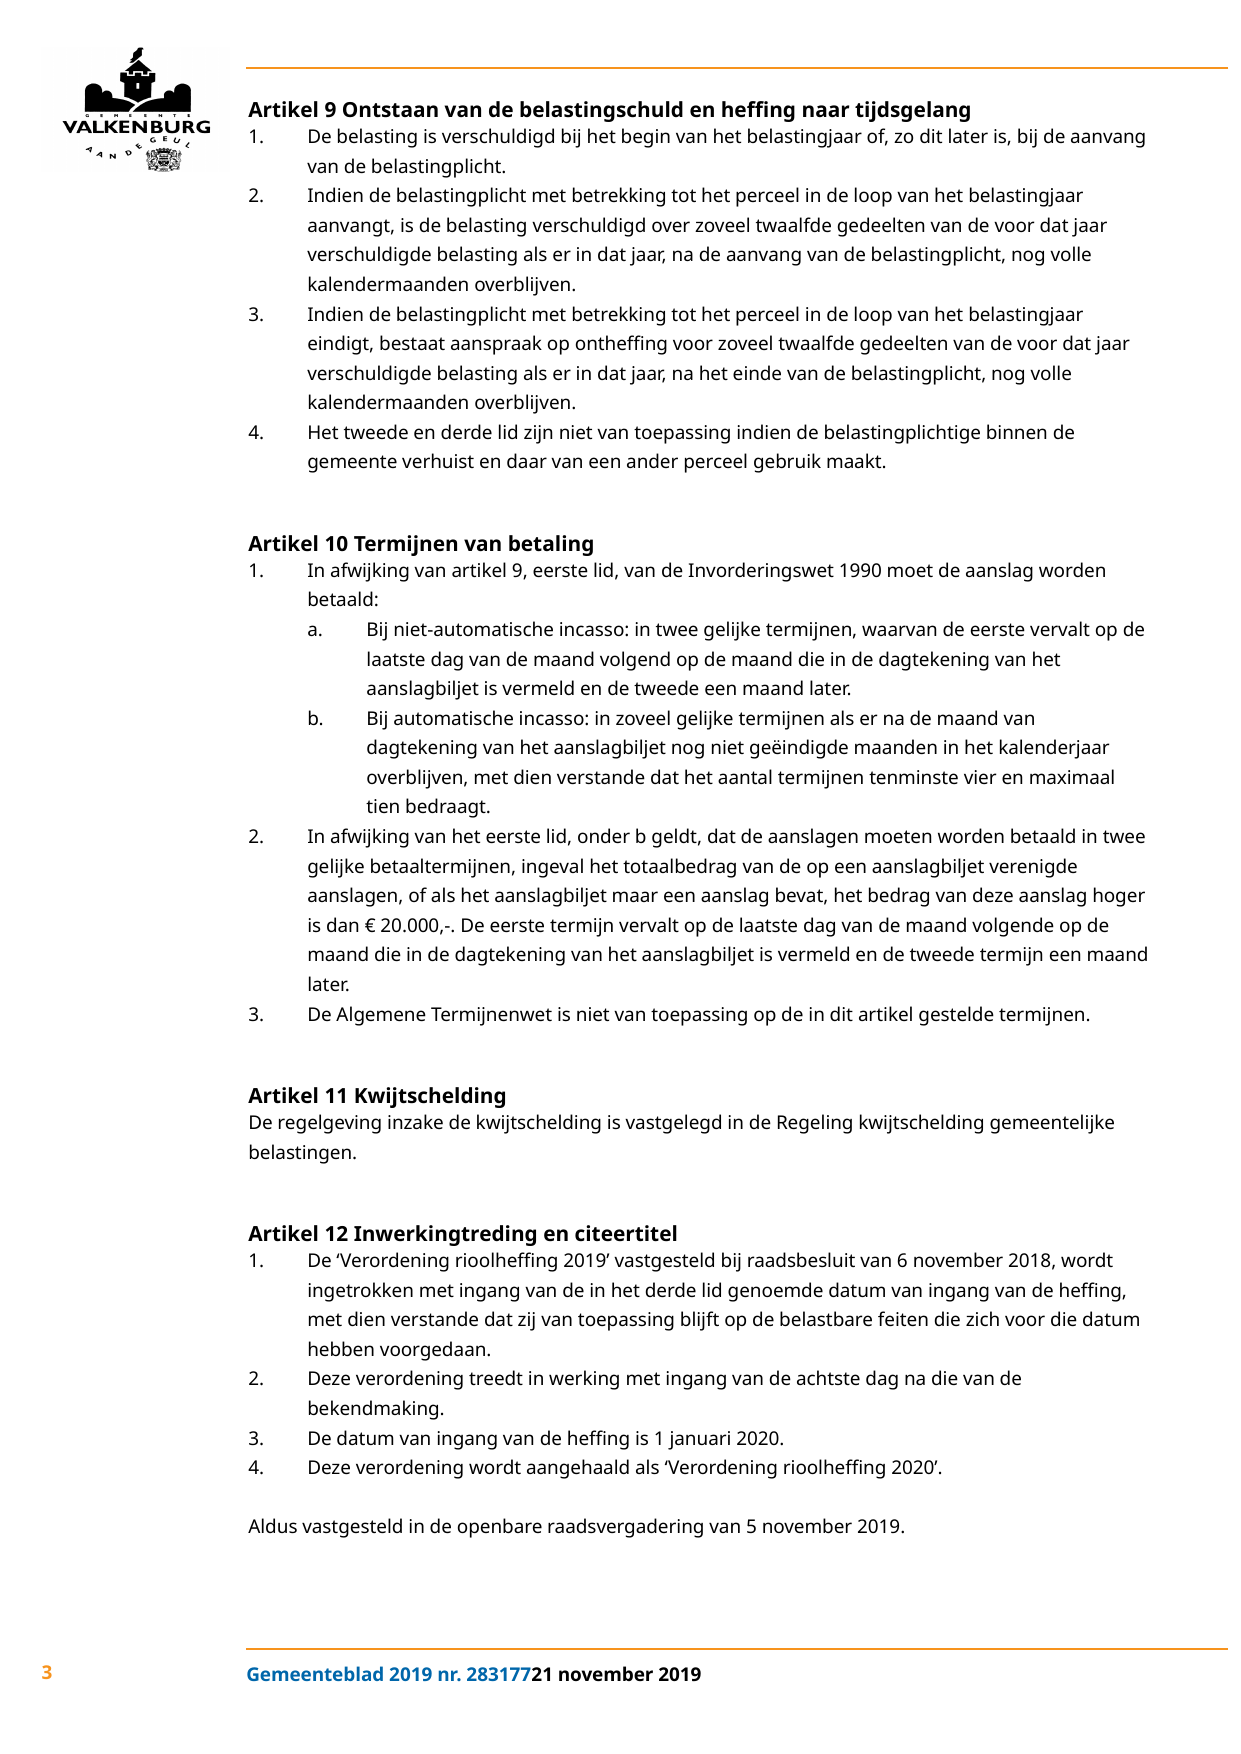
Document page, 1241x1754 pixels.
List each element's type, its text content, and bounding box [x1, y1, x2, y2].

list De Algemene Termijnenwet is niet van toepassing op de in dit artikel gestelde termijnen. [248, 1001, 1152, 1027]
list In afwijking van artikel 9, eerste lid, van de Invorderingswet 1990 moet de aanslag worden betaald: [248, 557, 1152, 612]
text Aldus vastgesteld in de openbare raadsvergadering van 5 november 2019. [248, 1513, 1152, 1539]
list Indien de belastingplicht met betrekking tot het perceel in de loop van het belastingjaar aanvangt, is de belasting verschuldigd over zoveel twaalfde gedeelten van de voor dat jaar verschuldigde belasting als er in dat jaar, na de aanvang van de belastingplicht, nog volle kalendermaanden overblijven. [248, 182, 1152, 297]
text Artikel 11 Kwijtschelding [248, 1081, 1152, 1109]
list Indien de belastingplicht met betrekking tot het perceel in de loop van het belastingjaar eindigt, bestaat aanspraak op ontheffing voor zoveel twaalfde gedeelten van de voor dat jaar verschuldigde belasting als er in dat jaar, na het einde van de belastingplicht, nog volle kalendermaanden overblijven. [248, 301, 1152, 415]
list Bij niet-automatische incasso: in twee gelijke termijnen, waarvan de eerste vervalt op de laatste dag van de maand volgend op de maand die in de dagtekening van het aanslagbiljet is vermeld en de tweede een maand later. [307, 616, 1152, 701]
list Bij automatische incasso: in zoveel gelijke termijnen als er na de maand van dagtekening van het aanslagbiljet nog niet geëindigde maanden in het kalenderjaar overblijven, met dien verstande dat het aantal termijnen tenminste vier en maximaal tien bedraagt. [307, 705, 1152, 819]
list Het tweede en derde lid zijn niet van toepassing indien de belastingplichtige binnen de gemeente verhuist en daar van een ander perceel gebruik maakt. [248, 419, 1152, 474]
text Artikel 10 Termijnen van betaling [248, 529, 1152, 557]
list De datum van ingang van de heffing is 1 januari 2020. [248, 1425, 1152, 1451]
list Deze verordening treedt in werking met ingang van de achtste dag na die van de bekendmaking. [248, 1366, 1152, 1421]
text Artikel 12 Inwerkingtreding en citeertitel [248, 1219, 1152, 1247]
list Deze verordening wordt aangehaald als ‘Verordening rioolheffing 2020’. [248, 1454, 1152, 1480]
list In afwijking van het eerste lid, onder b geldt, dat de aanslagen moeten worden betaald in twee gelijke betaaltermijnen, ingeval het totaalbedrag van de op een aanslagbiljet verenigde aanslagen, of als het aanslagbiljet maar een aanslag bevat, het bedrag van deze aanslag hoger is dan € 20.000,-. De eerste termijn vervalt op de laatste dag van de maand volgende op de maand die in de dagtekening van het aanslagbiljet is vermeld en de tweede termijn een maand later. [248, 823, 1152, 997]
text Artikel 9 Ontstaan van de belastingschuld en heffing naar tijdsgelang [248, 95, 1152, 123]
list De belasting is verschuldigd bij het begin van het belastingjaar of, zo dit later is, bij de aanvang van de belastingplicht. [248, 123, 1152, 178]
picture [41, 47, 231, 172]
text De regelgeving inzake de kwijtschelding is vastgelegd in de Regeling kwijtschelding gemeentelijke belastingen. [248, 1109, 1152, 1164]
list De ‘Verordening rioolheffing 2019’ vastgesteld bij raadsbesluit van 6 november 2018, wordt ingetrokken met ingang van de in het derde lid genoemde datum van ingang van de heffing, met dien verstande dat zij van toepassing blijft op de belastbare feiten die zich voor die datum hebben voorgedaan. [248, 1247, 1152, 1362]
